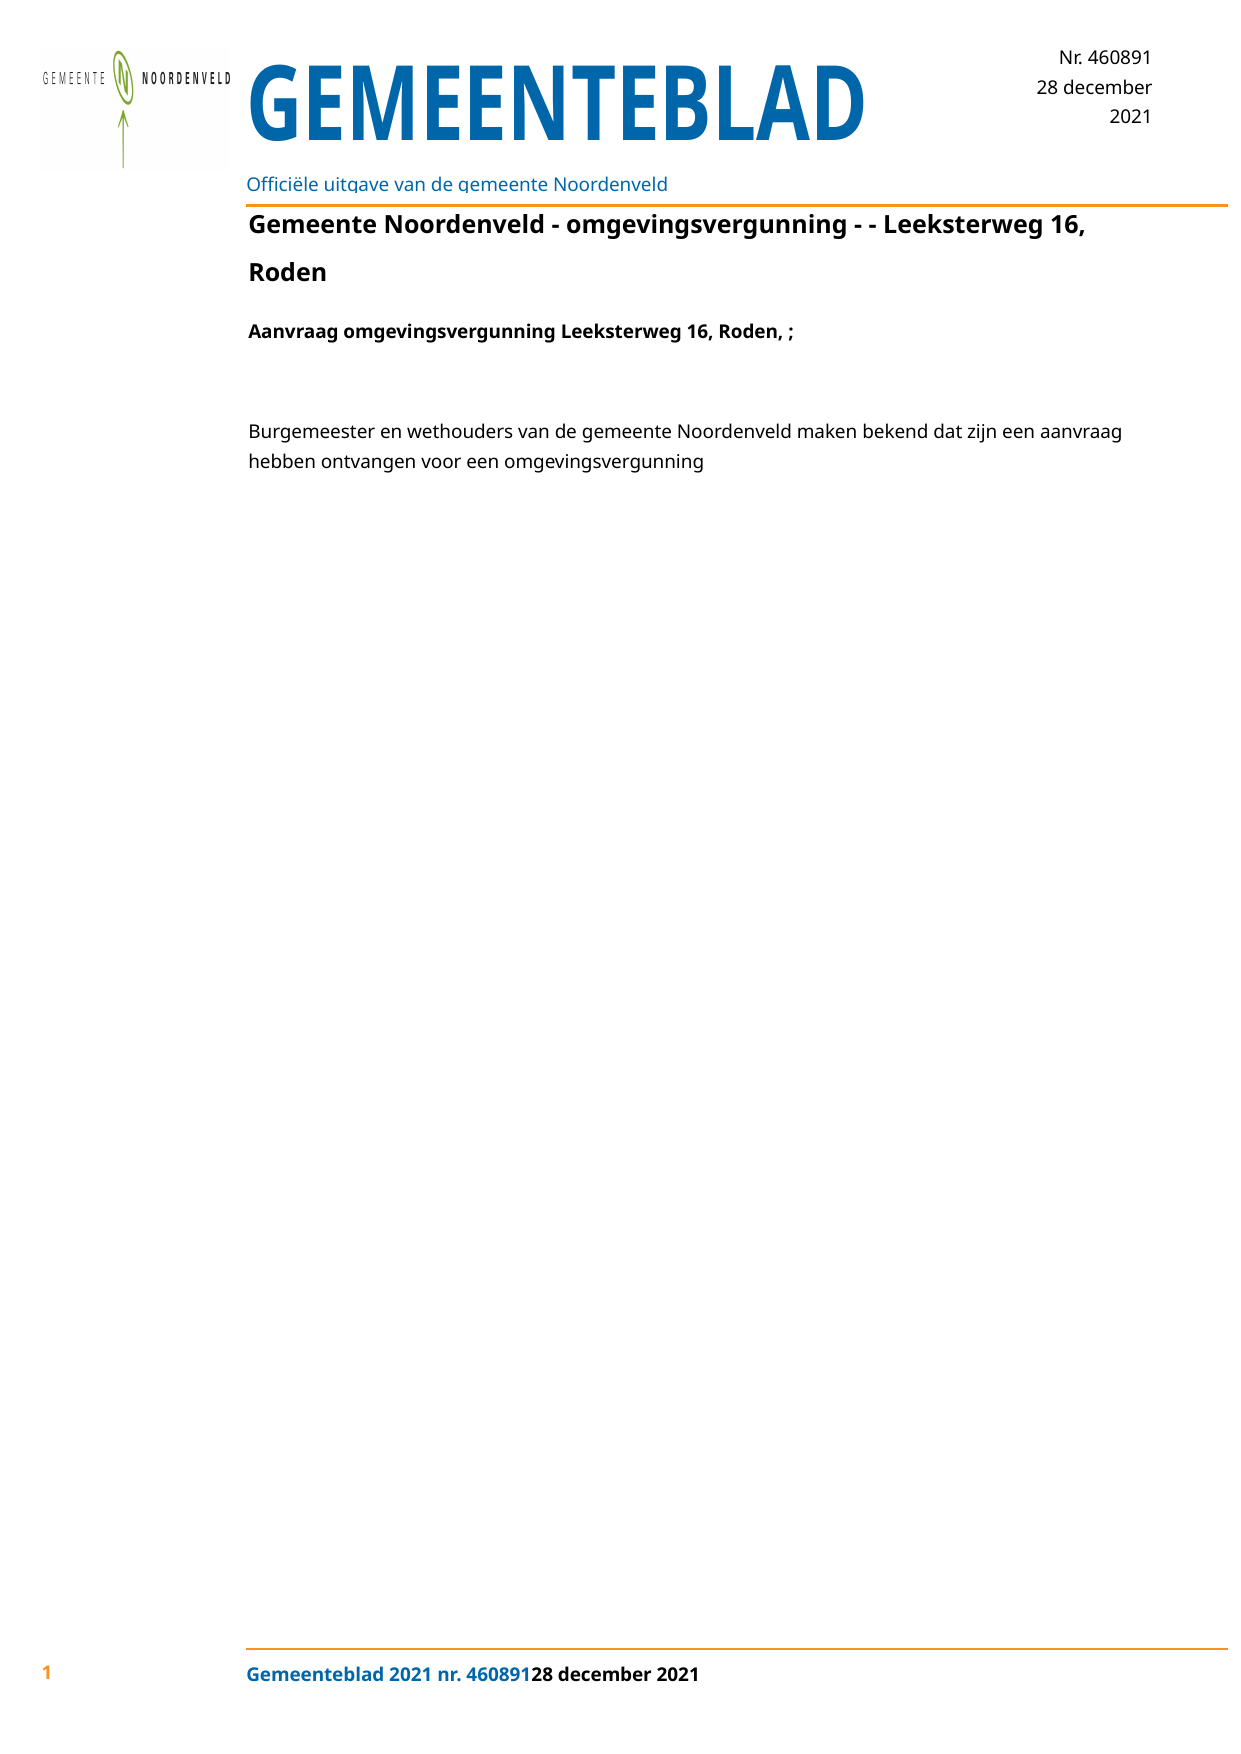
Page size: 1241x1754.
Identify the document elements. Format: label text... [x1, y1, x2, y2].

text Burgemeester en wethouders van de gemeente Noordenveld maken bekend dat zijn een aanvraag hebben ontvangen voor een omgevingsvergunning [248, 419, 1152, 474]
text Gemeente Noordenveld - omgevingsvergunning - - Leeksterweg 16, Roden [248, 207, 1152, 288]
picture [41, 47, 231, 172]
text Aanvraag omgevingsvergunning Leeksterweg 16, Roden, ; [248, 318, 1152, 344]
